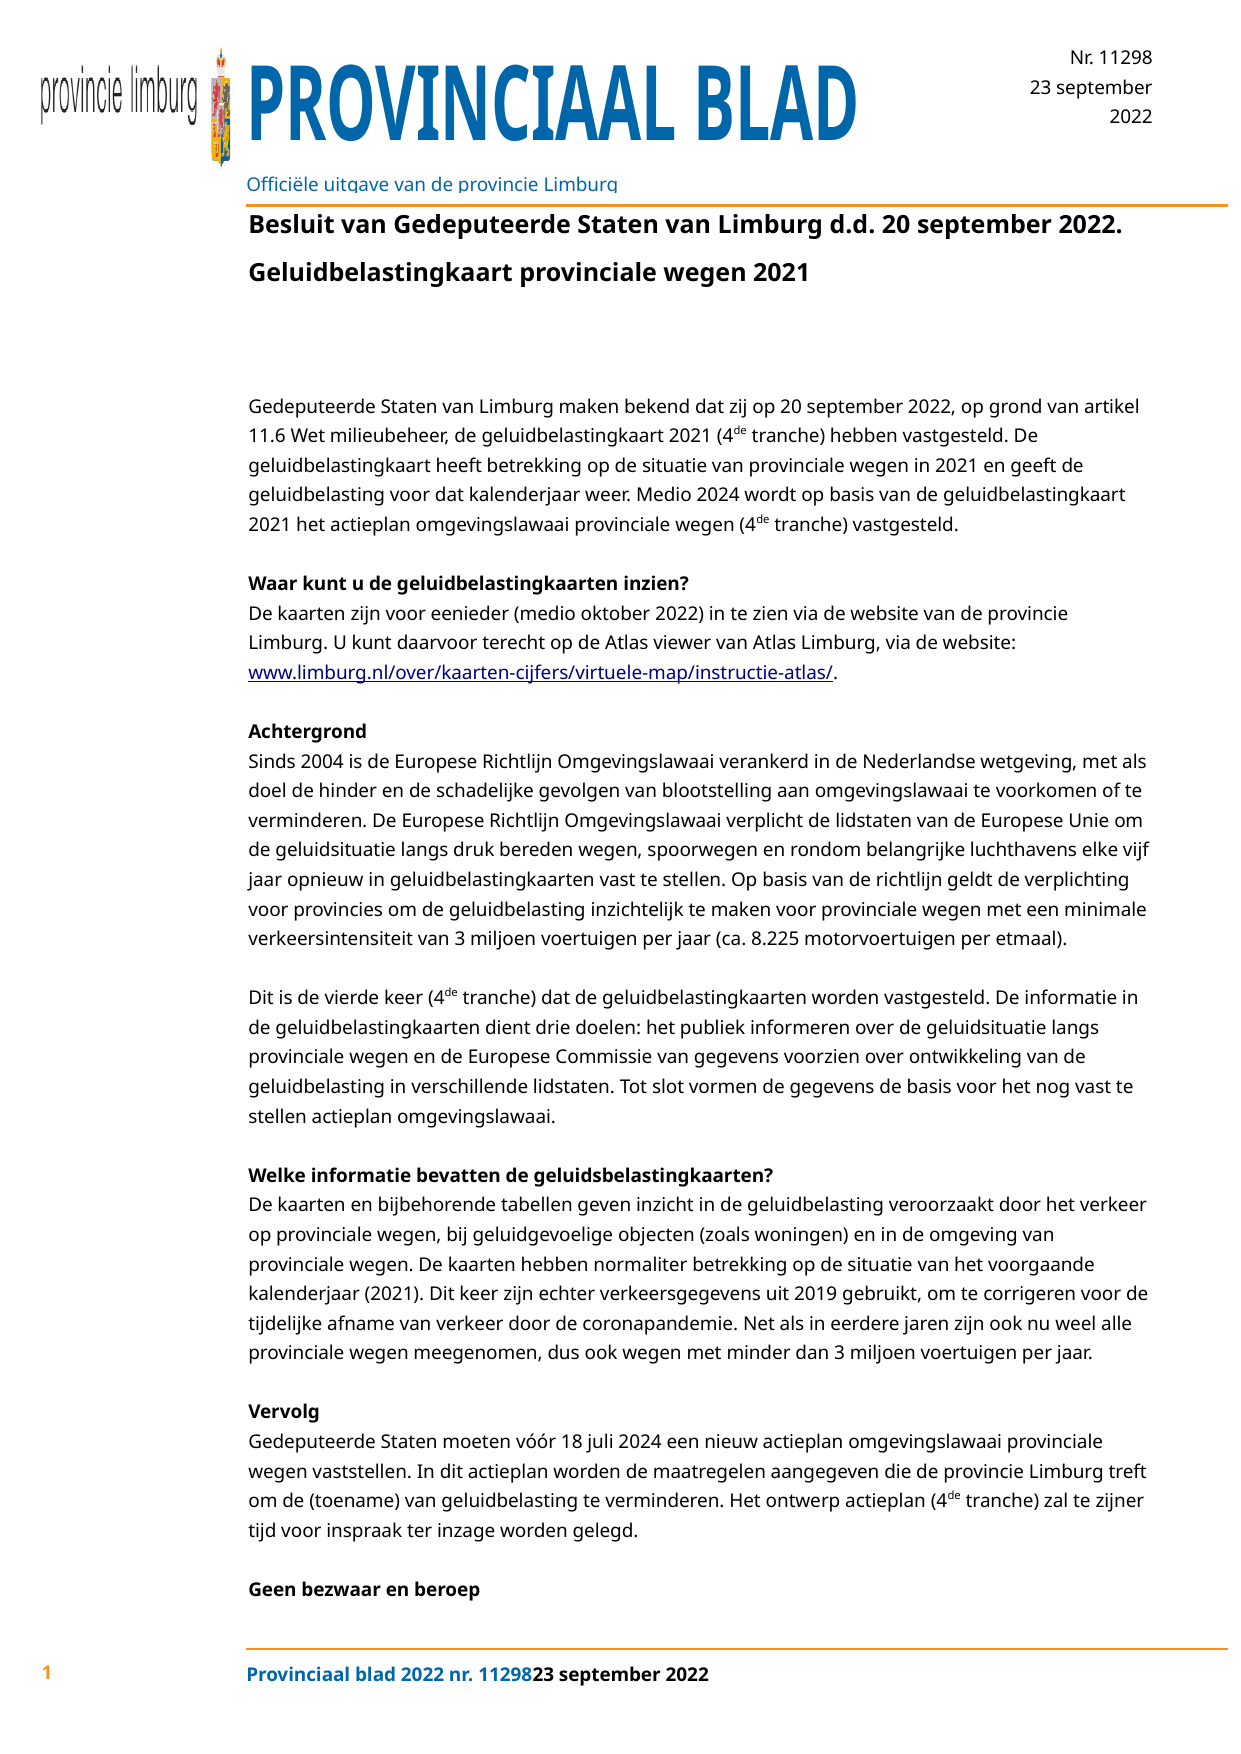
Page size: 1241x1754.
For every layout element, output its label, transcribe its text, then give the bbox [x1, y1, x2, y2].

text De kaarten en bijbehorende tabellen geven inzicht in de geluidbelasting veroorzaakt door het verkeer op provinciale wegen, bij geluidgevoelige objecten (zoals woningen) en in de omgeving van provinciale wegen. De kaarten hebben normaliter betrekking op de situatie van het voorgaande kalenderjaar (2021). Dit keer zijn echter verkeersgegevens uit 2019 gebruikt, om te corrigeren voor de tijdelijke afname van verkeer door de coronapandemie. Net als in eerdere jaren zijn ook nu weel alle provinciale wegen meegenomen, dus ook wegen met minder dan 3 miljoen voertuigen per jaar. [248, 1192, 1152, 1365]
picture [41, 47, 231, 172]
text Waar kunt u de geluidbelastingkaarten inzien? [248, 570, 1152, 596]
text Gedeputeerde Staten van Limburg maken bekend dat zij op 20 september 2022, op grond van artikel 11.6 Wet milieubeheer, de geluidbelastingkaart 2021 (4de tranche) hebben vastgesteld. De geluidbelastingkaart heeft betrekking op de situatie van provinciale wegen in 2021 en geeft de geluidbelasting voor dat kalenderjaar weer. Medio 2024 wordt op basis van de geluidbelastingkaart 2021 het actieplan omgevingslawaai provinciale wegen (4de tranche) vastgesteld. [248, 393, 1152, 537]
text Gedeputeerde Staten moeten vóór 18 juli 2024 een nieuw actieplan omgevingslawaai provinciale wegen vaststellen. In dit actieplan worden de maatregelen aangegeven die de provincie Limburg treft om de (toename) van geluidbelasting te verminderen. Het ontwerp actieplan (4de tranche) zal te zijner tijd voor inspraak ter inzage worden gelegd. [248, 1428, 1152, 1543]
text Achtergrond [248, 718, 1152, 744]
text Sinds 2004 is de Europese Richtlijn Omgevingslawaai verankerd in de Nederlandse wetgeving, met als doel de hinder en de schadelijke gevolgen van blootstelling aan omgevingslawaai te voorkomen of te verminderen. De Europese Richtlijn Omgevingslawaai verplicht de lidstaten van de Europese Unie om de geluidsituatie langs druk bereden wegen, spoorwegen en rondom belangrijke luchthavens elke vijf jaar opnieuw in geluidbelastingkaarten vast te stellen. Op basis van de richtlijn geldt de verplichting voor provincies om de geluidbelasting inzichtelijk te maken voor provinciale wegen met een minimale verkeersintensiteit van 3 miljoen voertuigen per jaar (ca. 8.225 motorvoertuigen per etmaal). [248, 748, 1152, 951]
text Vervolg [248, 1399, 1152, 1424]
text Besluit van Gedeputeerde Staten van Limburg d.d. 20 september 2022. Geluidbelastingkaart provinciale wegen 2021 [248, 207, 1152, 288]
text Dit is de vierde keer (4de tranche) dat de geluidbelastingkaarten worden vastgesteld. De informatie in de geluidbelastingkaarten dient drie doelen: het publiek informeren over de geluidsituatie langs provinciale wegen en de Europese Commissie van gegevens voorzien over ontwikkeling van de geluidbelasting in verschillende lidstaten. Tot slot vormen de gegevens de basis voor het nog vast te stellen actieplan omgevingslawaai. [248, 984, 1152, 1129]
text De kaarten zijn voor eenieder (medio oktober 2022) in te zien via de website van de provincie Limburg. U kunt daarvoor terecht op de Atlas viewer van Atlas Limburg, via de website: www.limburg.nl/over/kaarten-cijfers/virtuele-map/instructie-atlas/. [248, 600, 1152, 685]
text Welke informatie bevatten de geluidsbelastingkaarten? [248, 1162, 1152, 1188]
text Geen bezwaar en beroep [248, 1576, 1152, 1602]
